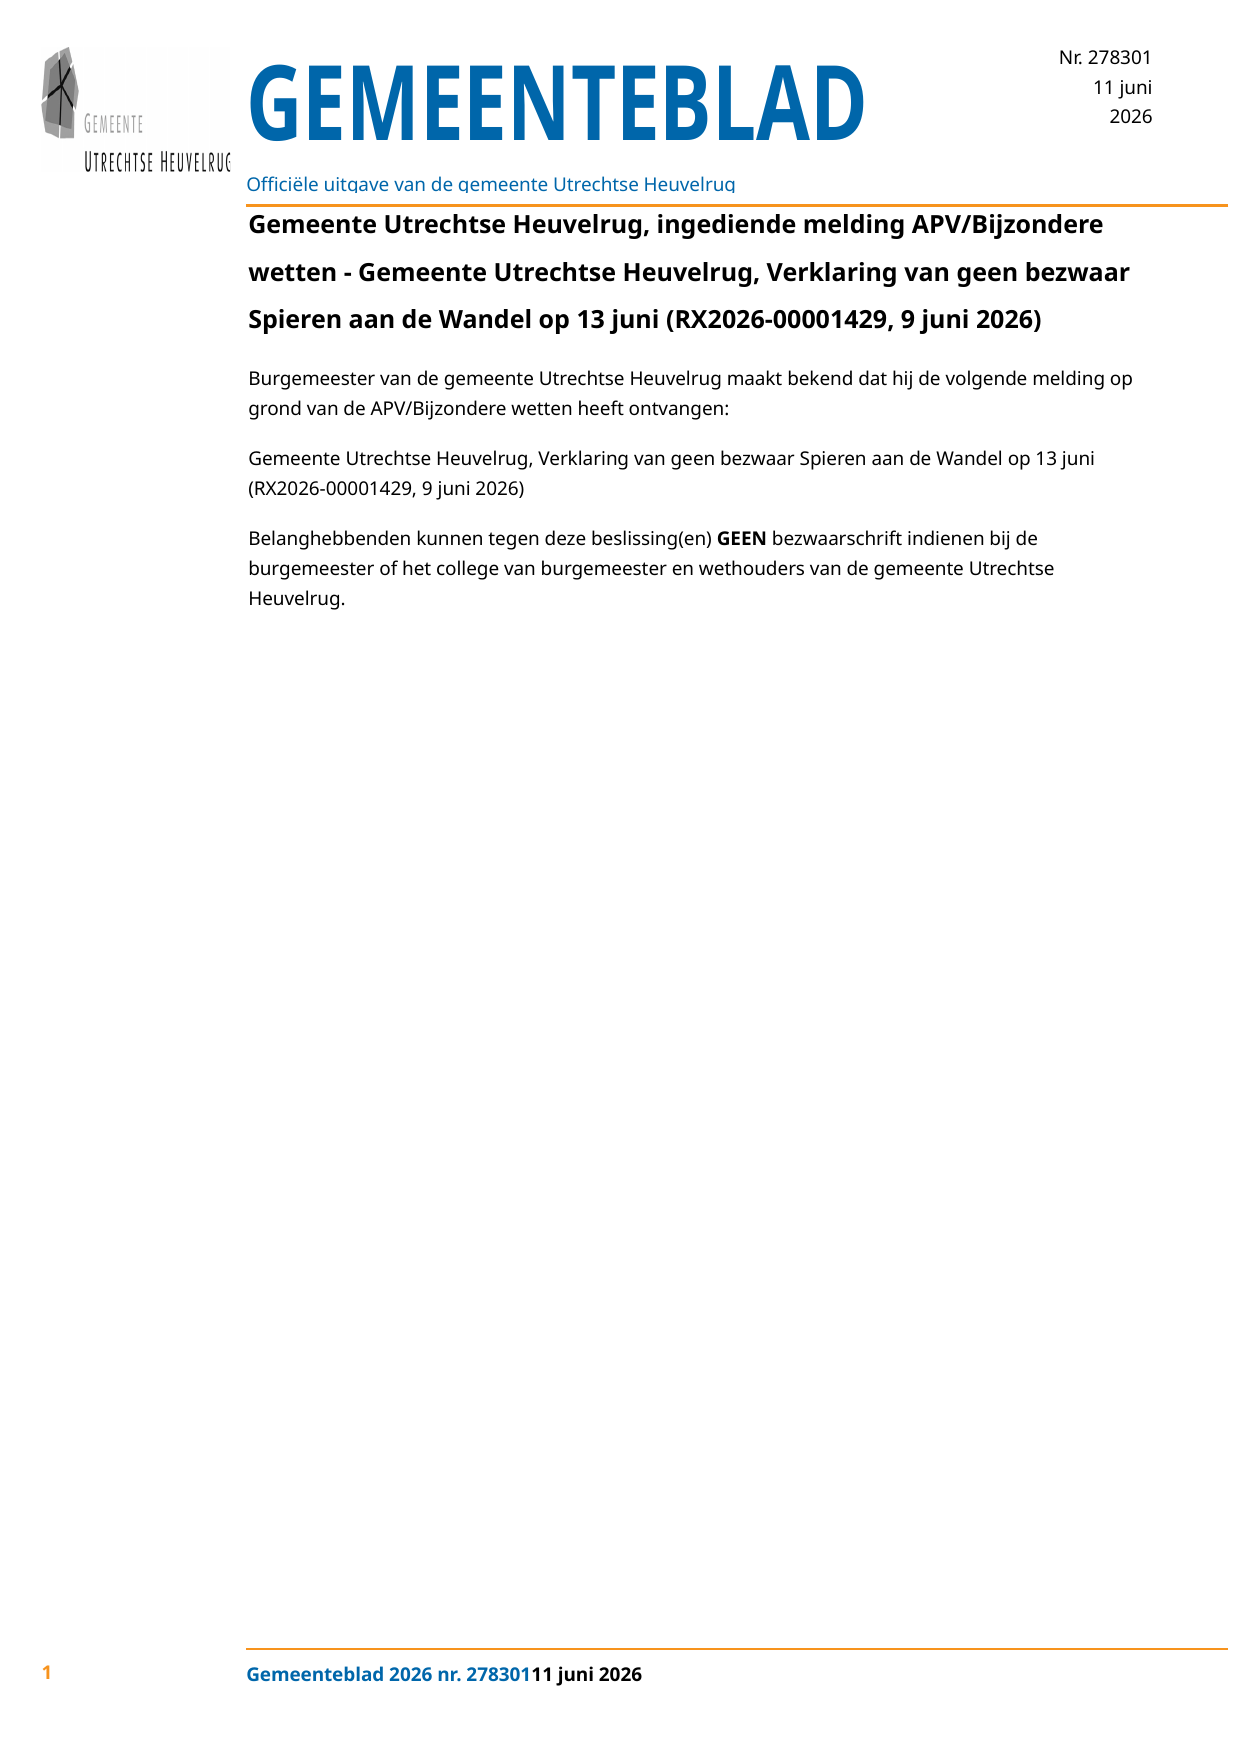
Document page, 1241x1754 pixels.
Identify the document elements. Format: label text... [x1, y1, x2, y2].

text Gemeente Utrechtse Heuvelrug, ingediende melding APV/Bijzondere wetten - Gemeente Utrechtse Heuvelrug, Verklaring van geen bezwaar Spieren aan de Wandel op 13 juni (RX2026-00001429, 9 juni 2026) [248, 207, 1152, 336]
text Burgemeester van de gemeente Utrechtse Heuvelrug maakt bekend dat hij de volgende melding op grond van de APV/Bijzondere wetten heeft ontvangen: [248, 366, 1152, 421]
picture [41, 47, 231, 172]
text Gemeente Utrechtse Heuvelrug, Verklaring van geen bezwaar Spieren aan de Wandel op 13 juni (RX2026-00001429, 9 juni 2026) [248, 446, 1152, 501]
text Belanghebbenden kunnen tegen deze beslissing(en) GEEN bezwaarschrift indienen bij de burgemeester of het college van burgemeester en wethouders van de gemeente Utrechtse Heuvelrug. [248, 526, 1152, 610]
